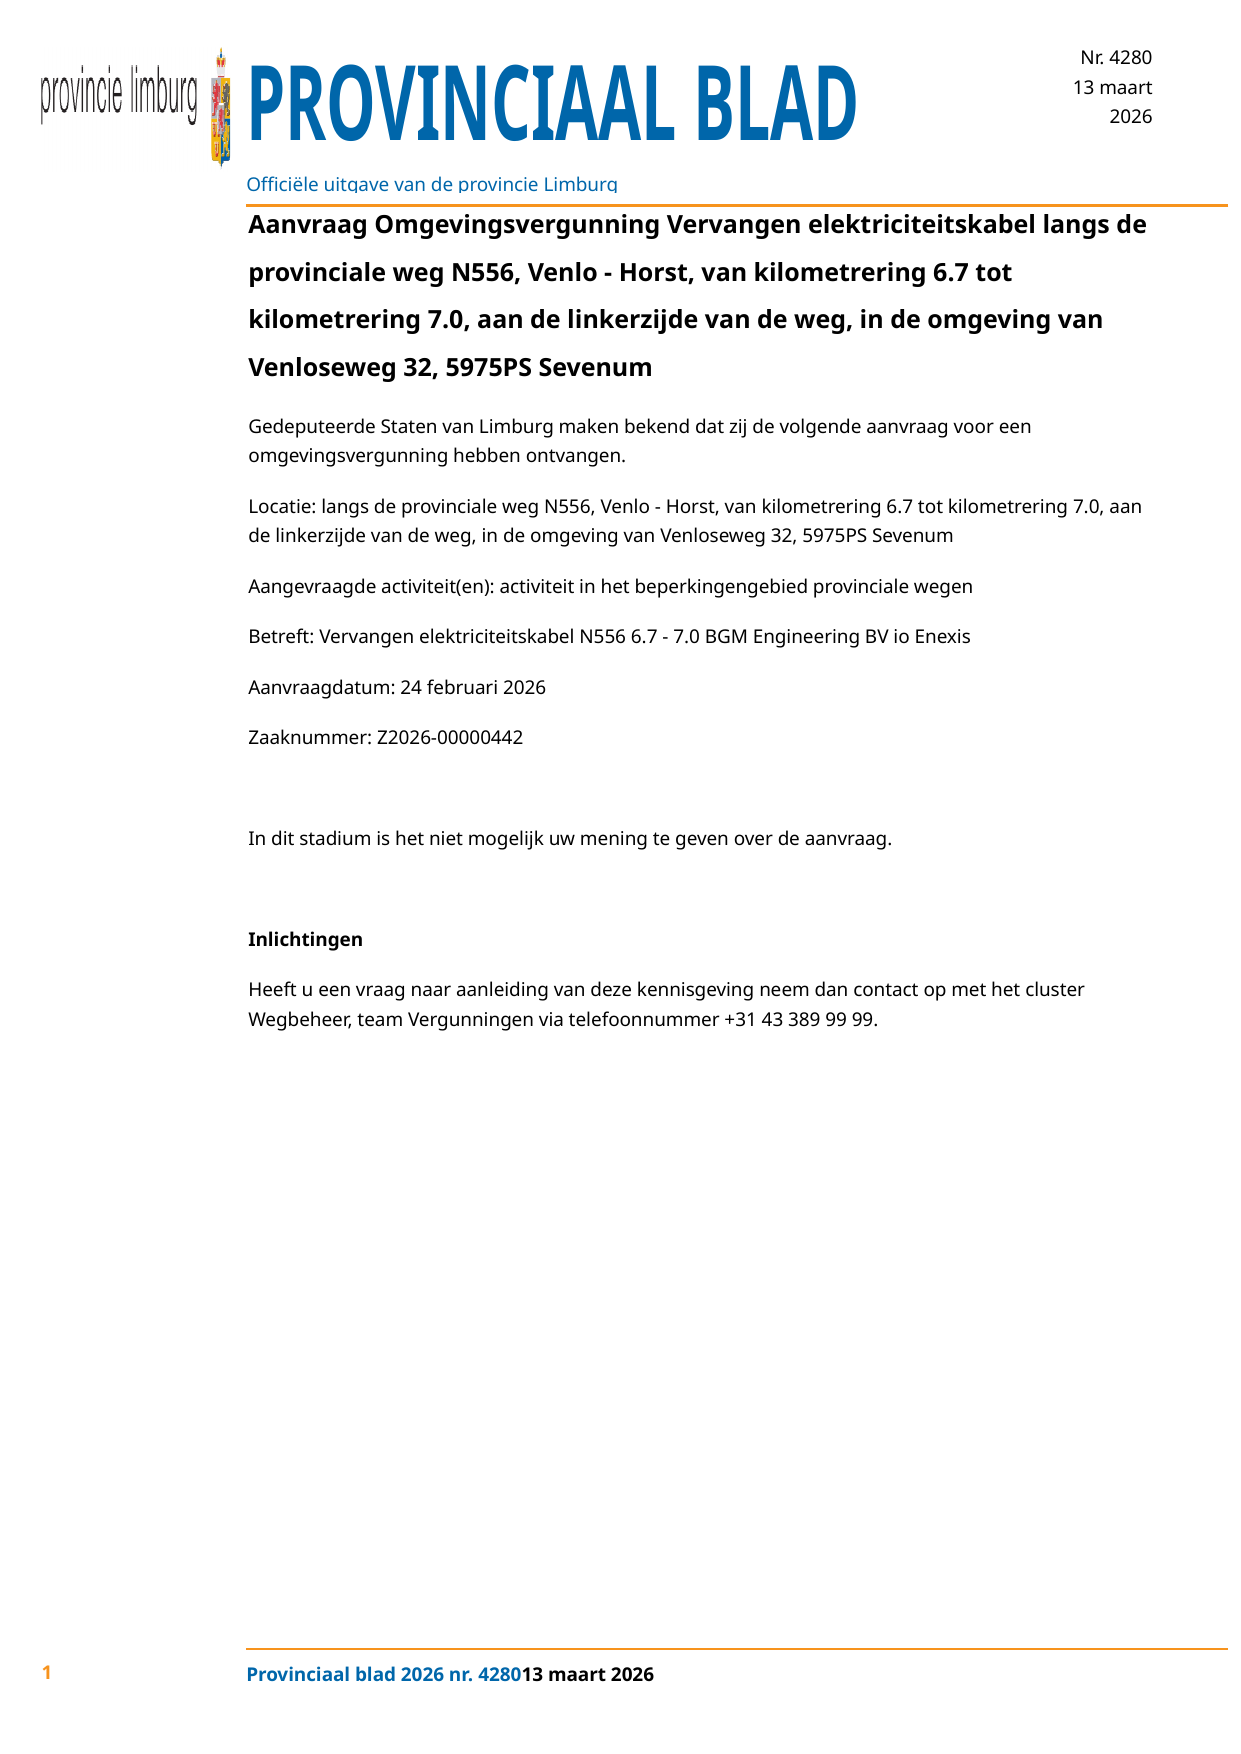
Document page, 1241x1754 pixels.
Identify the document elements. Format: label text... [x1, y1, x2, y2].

text In dit stadium is het niet mogelijk uw mening te geven over de aanvraag. [248, 825, 1152, 851]
text Aangevraagde activiteit(en): activiteit in het beperkingengebied provinciale wegen [248, 573, 1152, 599]
text Gedeputeerde Staten van Limburg maken bekend dat zij de volgende aanvraag voor een omgevingsvergunning hebben ontvangen. [248, 413, 1152, 468]
text Betreft: Vervangen elektriciteitskabel N556 6.7 - 7.0 BGM Engineering BV io Enexis [248, 623, 1152, 649]
text Zaaknummer: Z2026-00000442 [248, 724, 1152, 750]
picture [41, 47, 231, 172]
text Heeft u een vraag naar aanleiding van deze kennisgeving neem dan contact op met het cluster Wegbeheer, team Vergunningen via telefoonnummer +31 43 389 99 99. [248, 976, 1152, 1032]
text Aanvraagdatum: 24 februari 2026 [248, 674, 1152, 700]
text Aanvraag Omgevingsvergunning Vervangen elektriciteitskabel langs de provinciale weg N556, Venlo - Horst, van kilometrering 6.7 tot kilometrering 7.0, aan de linkerzijde van de weg, in de omgeving van Venloseweg 32, 5975PS Sevenum [248, 207, 1152, 384]
text Locatie: langs de provinciale weg N556, Venlo - Horst, van kilometrering 6.7 tot kilometrering 7.0, aan de linkerzijde van de weg, in de omgeving van Venloseweg 32, 5975PS Sevenum [248, 493, 1152, 548]
text Inlichtingen [248, 926, 1152, 952]
